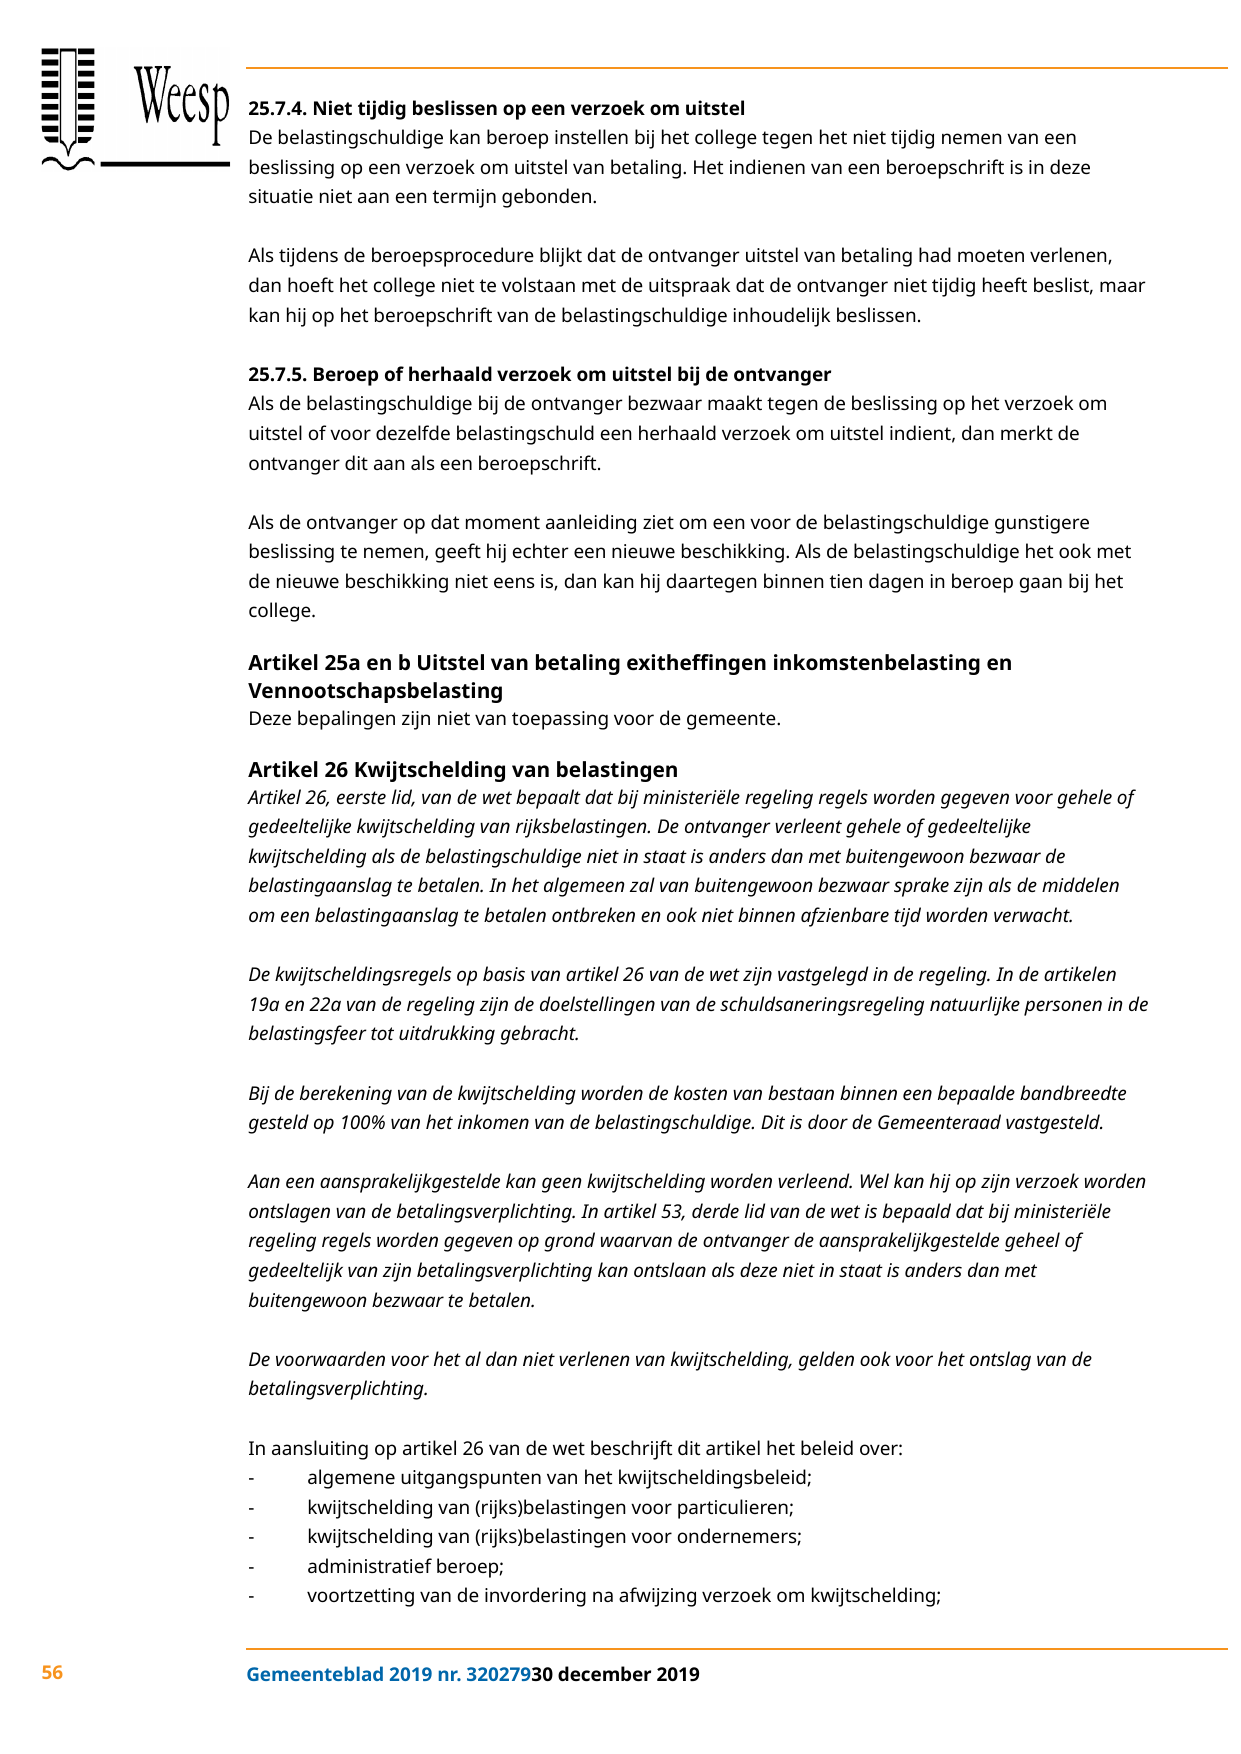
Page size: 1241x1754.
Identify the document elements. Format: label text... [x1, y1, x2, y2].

text Aan een aansprakelijkgestelde kan geen kwijtschelding worden verleend. Wel kan hij op zijn verzoek worden ontslagen van de betalingsverplichting. In artikel 53, derde lid van de wet is bepaald dat bij ministeriële regeling regels worden gegeven op grond waarvan de ontvanger de aansprakelijkgestelde geheel of gedeeltelijk van zijn betalingsverplichting kan ontslaan als deze niet in staat is anders dan met buitengewoon bezwaar te betalen. [248, 1168, 1152, 1312]
text De voorwaarden voor het al dan niet verlenen van kwijtschelding, gelden ook voor het ontslag van de betalingsverplichting. [248, 1346, 1152, 1401]
list administratief beroep; [248, 1553, 1152, 1579]
text Bij de berekening van de kwijtschelding worden de kosten van bestaan binnen een bepaalde bandbreedte gesteld op 100% van het inkomen van de belastingschuldige. Dit is door de Gemeenteraad vastgesteld. [248, 1080, 1152, 1135]
list voortzetting van de invordering na afwijzing verzoek om kwijtschelding; [248, 1583, 1152, 1608]
text Artikel 26, eerste lid, van de wet bepaalt dat bij ministeriële regeling regels worden gegeven voor gehele of gedeeltelijke kwijtschelding van rijksbelastingen. De ontvanger verleent gehele of gedeeltelijke kwijtschelding als de belastingschuldige niet in staat is anders dan met buitengewoon bezwaar de belastingaanslag te betalen. In het algemeen zal van buitengewoon bezwaar sprake zijn als de middelen om een belastingaanslag te betalen ontbreken en ook niet binnen afzienbare tijd worden verwacht. [248, 784, 1152, 928]
text Artikel 25a en b Uitstel van betaling exitheffingen inkomstenbelasting en Vennootschapsbelasting [248, 648, 1152, 705]
text In aansluiting op artikel 26 van de wet beschrijft dit artikel het beleid over: [248, 1435, 1152, 1460]
text 25.7.4. Niet tijdig beslissen op een verzoek om uitstel [248, 95, 1152, 121]
text Artikel 26 Kwijtschelding van belastingen [248, 755, 1152, 784]
text Deze bepalingen zijn niet van toepassing voor de gemeente. [248, 705, 1152, 731]
text Als de ontvanger op dat moment aanleiding ziet om een voor de belastingschuldige gunstigere beslissing te nemen, geeft hij echter een nieuwe beschikking. Als de belastingschuldige het ook met de nieuwe beschikking niet eens is, dan kan hij daartegen binnen tien dagen in beroep gaan bij het college. [248, 509, 1152, 623]
text De belastingschuldige kan beroep instellen bij het college tegen het niet tijdig nemen van een beslissing op een verzoek om uitstel van betaling. Het indienen van een beroepschrift is in deze situatie niet aan een termijn gebonden. [248, 124, 1152, 209]
list algemene uitgangspunten van het kwijtscheldingsbeleid; [248, 1464, 1152, 1490]
list kwijtschelding van (rijks)belastingen voor particulieren; [248, 1494, 1152, 1519]
text De kwijtscheldingsregels op basis van artikel 26 van de wet zijn vastgelegd in de regeling. In de artikelen 19a en 22a van de regeling zijn de doelstellingen van de schuldsaneringsregeling natuurlijke personen in de belastingsfeer tot uitdrukking gebracht. [248, 961, 1152, 1046]
text Als tijdens de beroepsprocedure blijkt dat de ontvanger uitstel van betaling had moeten verlenen, dan hoeft het college niet te volstaan met de uitspraak dat de ontvanger niet tijdig heeft beslist, maar kan hij op het beroepschrift van de belastingschuldige inhoudelijk beslissen. [248, 243, 1152, 328]
text 25.7.5. Beroep of herhaald verzoek om uitstel bij de ontvanger [248, 361, 1152, 387]
list kwijtschelding van (rijks)belastingen voor ondernemers; [248, 1523, 1152, 1549]
text Als de belastingschuldige bij de ontvanger bezwaar maakt tegen de beslissing op het verzoek om uitstel of voor dezelfde belastingschuld een herhaald verzoek om uitstel indient, dan merkt de ontvanger dit aan als een beroepschrift. [248, 391, 1152, 476]
picture [41, 47, 231, 172]
